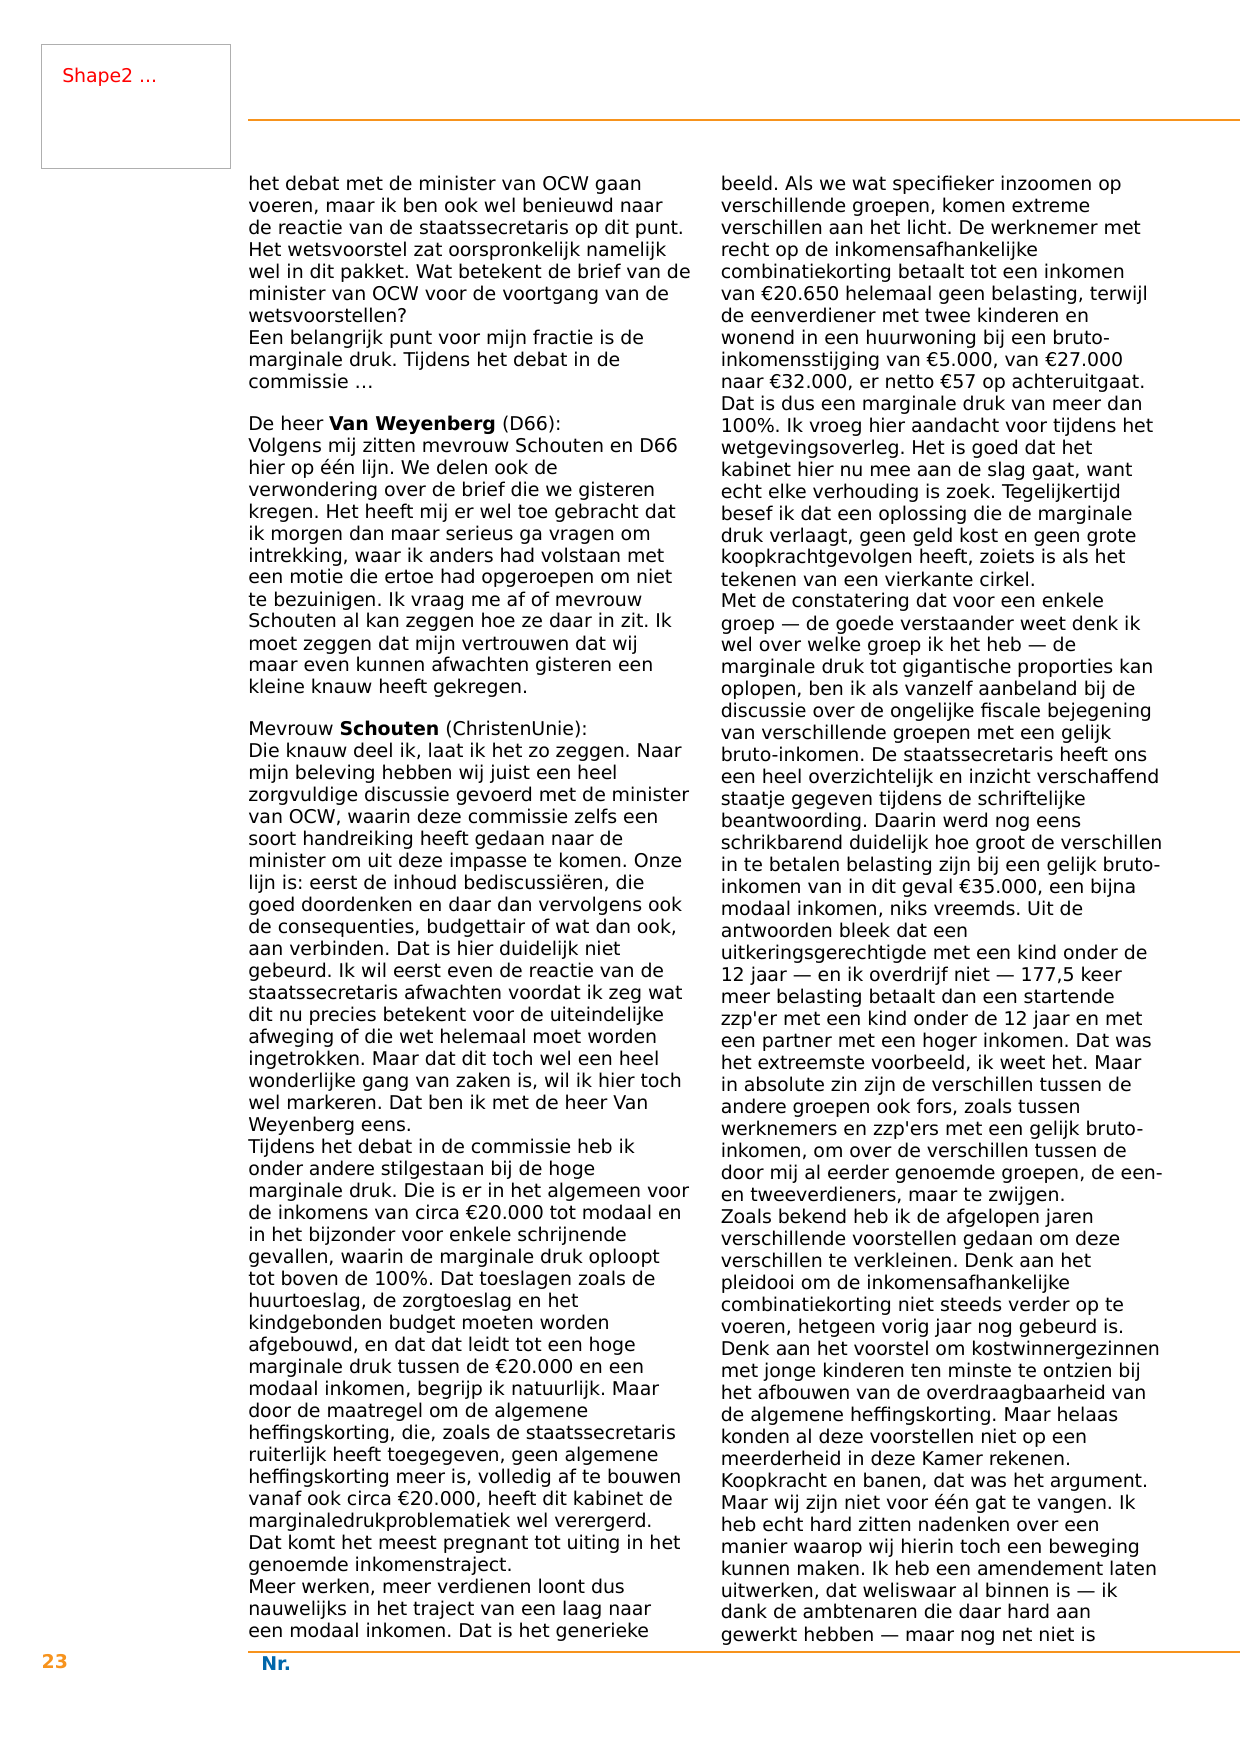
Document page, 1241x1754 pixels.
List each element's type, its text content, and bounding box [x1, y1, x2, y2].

text De heer Van Weyenberg (D66): [248, 413, 691, 434]
text Meer werken, meer verdienen loont dus nauwelijks in het traject van een laag naar een modaal inkomen. Dat is het generieke [248, 1576, 691, 1641]
text het debat met de minister van OCW gaan voeren, maar ik ben ook wel benieuwd naar de reactie van de staatssecretaris op dit punt. Het wetsvoorstel zat oorspronkelijk namelijk wel in dit pakket. Wat betekent de brief van de minister van OCW voor de voortgang van de wetsvoorstellen? [248, 173, 691, 327]
text Maar wij zijn niet voor één gat te vangen. Ik heb echt hard zitten nadenken over een manier waarop wij hierin toch een beweging kunnen maken. Ik heb een amendement laten uitwerken, dat weliswaar al binnen is — ik dank de ambtenaren die daar hard aan gewerkt hebben — maar nog net niet is [721, 1492, 1163, 1645]
text Een belangrijk punt voor mijn fractie is de marginale druk. Tijdens het debat in de commissie … [248, 327, 691, 393]
text beeld. Als we wat specifieker inzoomen op verschillende groepen, komen extreme verschillen aan het licht. De werknemer met recht op de inkomensafhankelijke combinatiekorting betaalt tot een inkomen van €20.650 helemaal geen belasting, terwijl de eenverdiener met twee kinderen en wonend in een huurwoning bij een bruto-inkomensstijging van €5.000, van €27.000 naar €32.000, er netto €57 op achteruitgaat. Dat is dus een marginale druk van meer dan 100%. Ik vroeg hier aandacht voor tijdens het wetgevingsoverleg. Het is goed dat het kabinet hier nu mee aan de slag gaat, want echt elke verhouding is zoek. Tegelijkertijd besef ik dat een oplossing die de marginale druk verlaagt, geen geld kost en geen grote koopkrachtgevolgen heeft, zoiets is als het tekenen van een vierkante cirkel. [721, 173, 1163, 590]
text Tijdens het debat in de commissie heb ik onder andere stilgestaan bij de hoge marginale druk. Die is er in het algemeen voor de inkomens van circa €20.000 tot modaal en in het bijzonder voor enkele schrijnende gevallen, waarin de marginale druk oploopt tot boven de 100%. Dat toeslagen zoals de huurtoeslag, de zorgtoeslag en het kindgebonden budget moeten worden afgebouwd, en dat dat leidt tot een hoge marginale druk tussen de €20.000 en een modaal inkomen, begrijp ik natuurlijk. Maar door de maatregel om de algemene heffingskorting, die, zoals de staatssecretaris ruiterlijk heeft toegegeven, geen algemene heffingskorting meer is, volledig af te bouwen vanaf ook circa €20.000, heeft dit kabinet de marginaledrukproblematiek wel verergerd. Dat komt het meest pregnant tot uiting in het genoemde inkomenstraject. [248, 1136, 691, 1576]
text Volgens mij zitten mevrouw Schouten en D66 hier op één lijn. We delen ook de verwondering over de brief die we gisteren kregen. Het heeft mij er wel toe gebracht dat ik morgen dan maar serieus ga vragen om intrekking, waar ik anders had volstaan met een motie die ertoe had opgeroepen om niet te bezuinigen. Ik vraag me af of mevrouw Schouten al kan zeggen hoe ze daar in zit. Ik moet zeggen dat mijn vertrouwen dat wij maar even kunnen afwachten gisteren een kleine knauw heeft gekregen. [248, 434, 691, 698]
text Mevrouw Schouten (ChristenUnie): [248, 718, 691, 740]
text Met de constatering dat voor een enkele groep — de goede verstaander weet denk ik wel over welke groep ik het heb — de marginale druk tot gigantische proporties kan oplopen, ben ik als vanzelf aanbeland bij de discussie over de ongelijke fiscale bejegening van verschillende groepen met een gelijk bruto-inkomen. De staatssecretaris heeft ons een heel overzichtelijk en inzicht verschaffend staatje gegeven tijdens de schriftelijke beantwoording. Daarin werd nog eens schrikbarend duidelijk hoe groot de verschillen in te betalen belasting zijn bij een gelijk bruto-inkomen van in dit geval €35.000, een bijna modaal inkomen, niks vreemds. Uit de antwoorden bleek dat een uitkeringsgerechtigde met een kind onder de 12 jaar — en ik overdrijf niet — 177,5 keer meer belasting betaalt dan een startende zzp'er met een kind onder de 12 jaar en met een partner met een hoger inkomen. Dat was het extreemste voorbeeld, ik weet het. Maar in absolute zin zijn de verschillen tussen de andere groepen ook fors, zoals tussen werknemers en zzp'ers met een gelijk bruto-inkomen, om over de verschillen tussen de door mij al eerder genoemde groepen, de een- en tweeverdieners, maar te zwijgen. [721, 590, 1163, 1206]
text Die knauw deel ik, laat ik het zo zeggen. Naar mijn beleving hebben wij juist een heel zorgvuldige discussie gevoerd met de minister van OCW, waarin deze commissie zelfs een soort handreiking heeft gedaan naar de minister om uit deze impasse te komen. Onze lijn is: eerst de inhoud bediscussiëren, die goed doordenken en daar dan vervolgens ook de consequenties, budgettair of wat dan ook, aan verbinden. Dat is hier duidelijk niet gebeurd. Ik wil eerst even de reactie van de staatssecretaris afwachten voordat ik zeg wat dit nu precies betekent voor de uiteindelijke afweging of die wet helemaal moet worden ingetrokken. Maar dat dit toch wel een heel wonderlijke gang van zaken is, wil ik hier toch wel markeren. Dat ben ik met de heer Van Weyenberg eens. [248, 740, 691, 1136]
text Zoals bekend heb ik de afgelopen jaren verschillende voorstellen gedaan om deze verschillen te verkleinen. Denk aan het pleidooi om de inkomensafhankelijke combinatiekorting niet steeds verder op te voeren, hetgeen vorig jaar nog gebeurd is. Denk aan het voorstel om kostwinnergezinnen met jonge kinderen ten minste te ontzien bij het afbouwen van de overdraagbaarheid van de algemene heffingskorting. Maar helaas konden al deze voorstellen niet op een meerderheid in deze Kamer rekenen. Koopkracht en banen, dat was het argument. [721, 1206, 1163, 1492]
